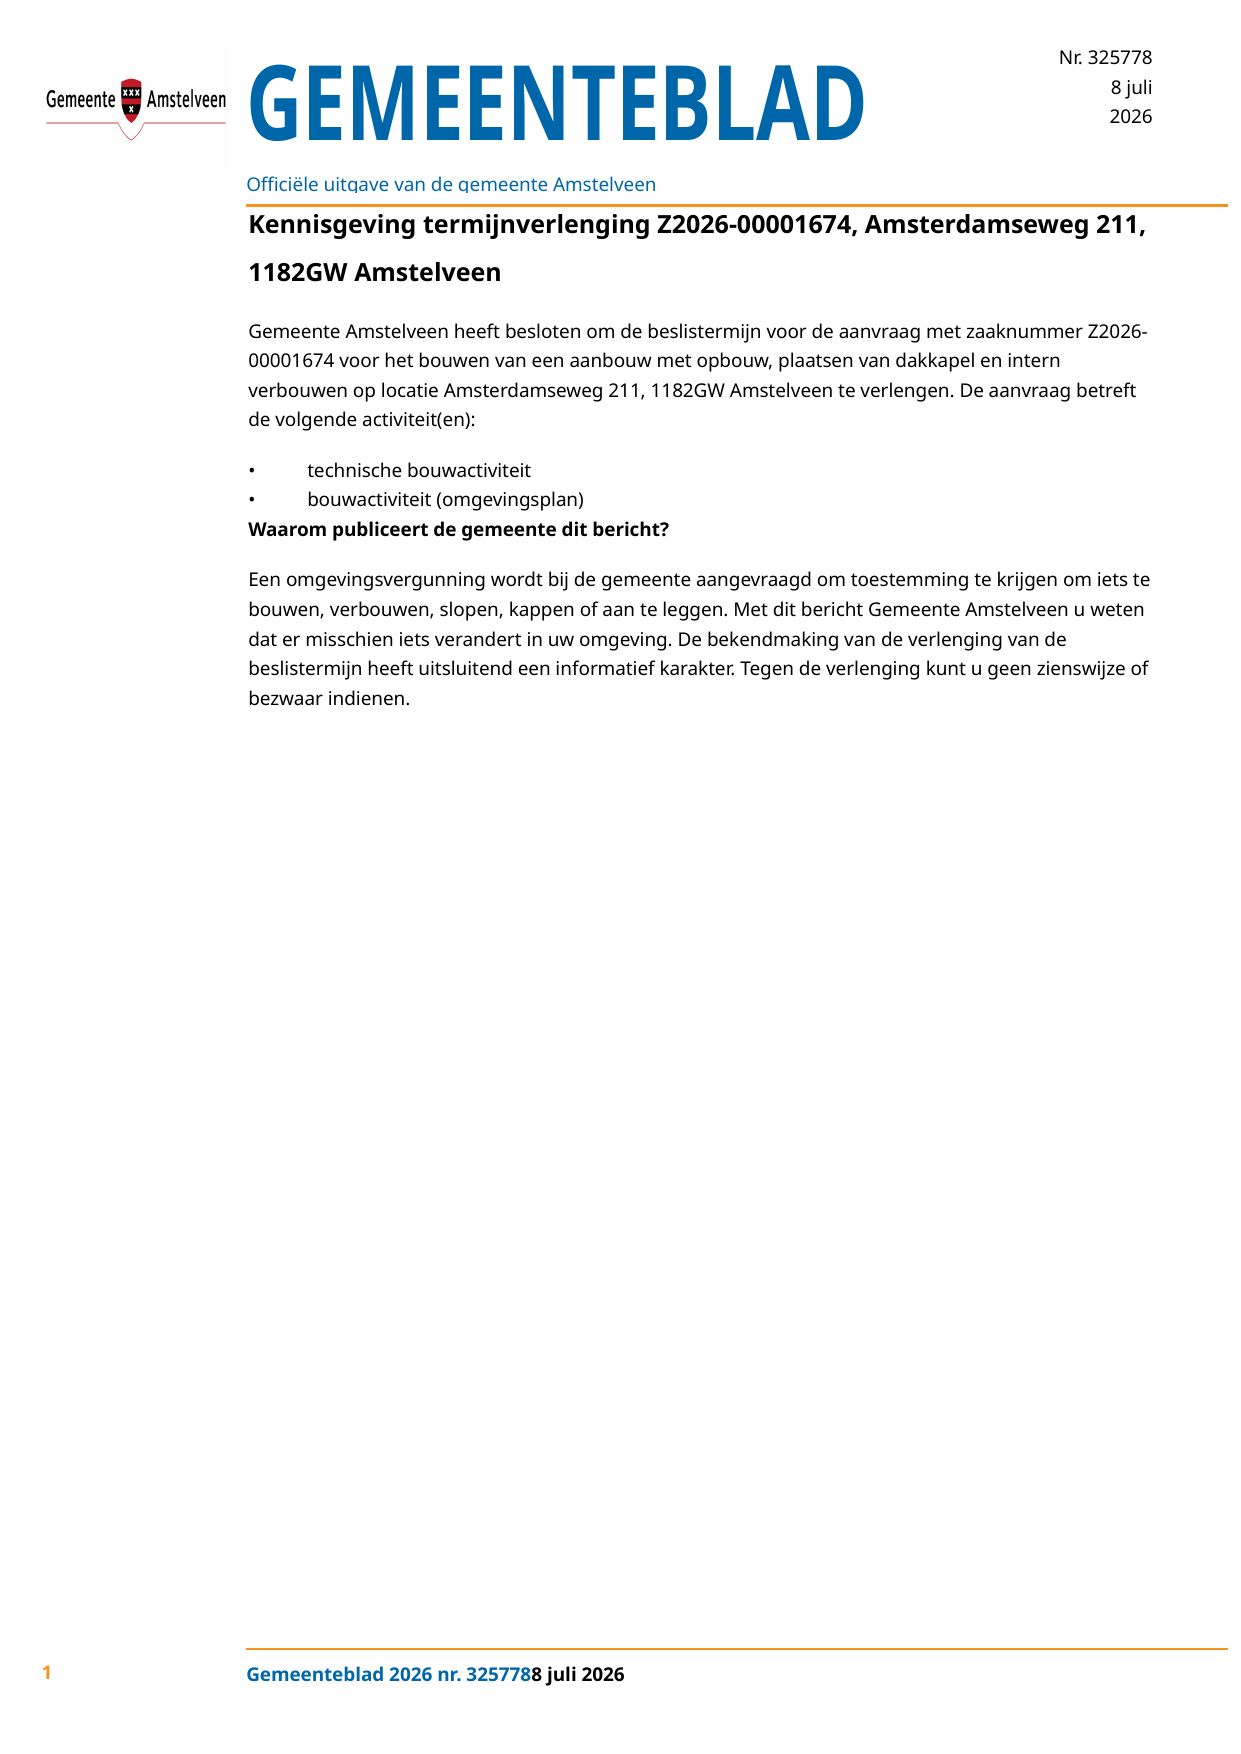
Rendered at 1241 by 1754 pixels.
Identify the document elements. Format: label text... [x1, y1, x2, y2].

list bouwactiviteit (omgevingsplan) [248, 487, 1152, 512]
list technische bouwactiviteit [248, 457, 1152, 483]
text Kennisgeving termijnverlenging Z2026-00001674, Amsterdamseweg 211, 1182GW Amstelveen [248, 207, 1152, 288]
text Gemeente Amstelveen heeft besloten om de beslistermijn voor de aanvraag met zaaknummer Z2026-00001674 voor het bouwen van een aanbouw met opbouw, plaatsen van dakkapel en intern verbouwen op locatie Amsterdamseweg 211, 1182GW Amstelveen te verlengen. De aanvraag betreft de volgende activiteit(en): [248, 318, 1152, 432]
text Waarom publiceert de gemeente dit bericht? [248, 516, 1152, 542]
text Een omgevingsvergunning wordt bij de gemeente aangevraagd om toestemming te krijgen om iets te bouwen, verbouwen, slopen, kappen of aan te leggen. Met dit bericht Gemeente Amstelveen u weten dat er misschien iets verandert in uw omgeving. De bekendmaking van de verlenging van de beslistermijn heeft uitsluitend een informatief karakter. Tegen de verlenging kunt u geen zienswijze of bezwaar indienen. [248, 567, 1152, 711]
picture [41, 47, 231, 172]
